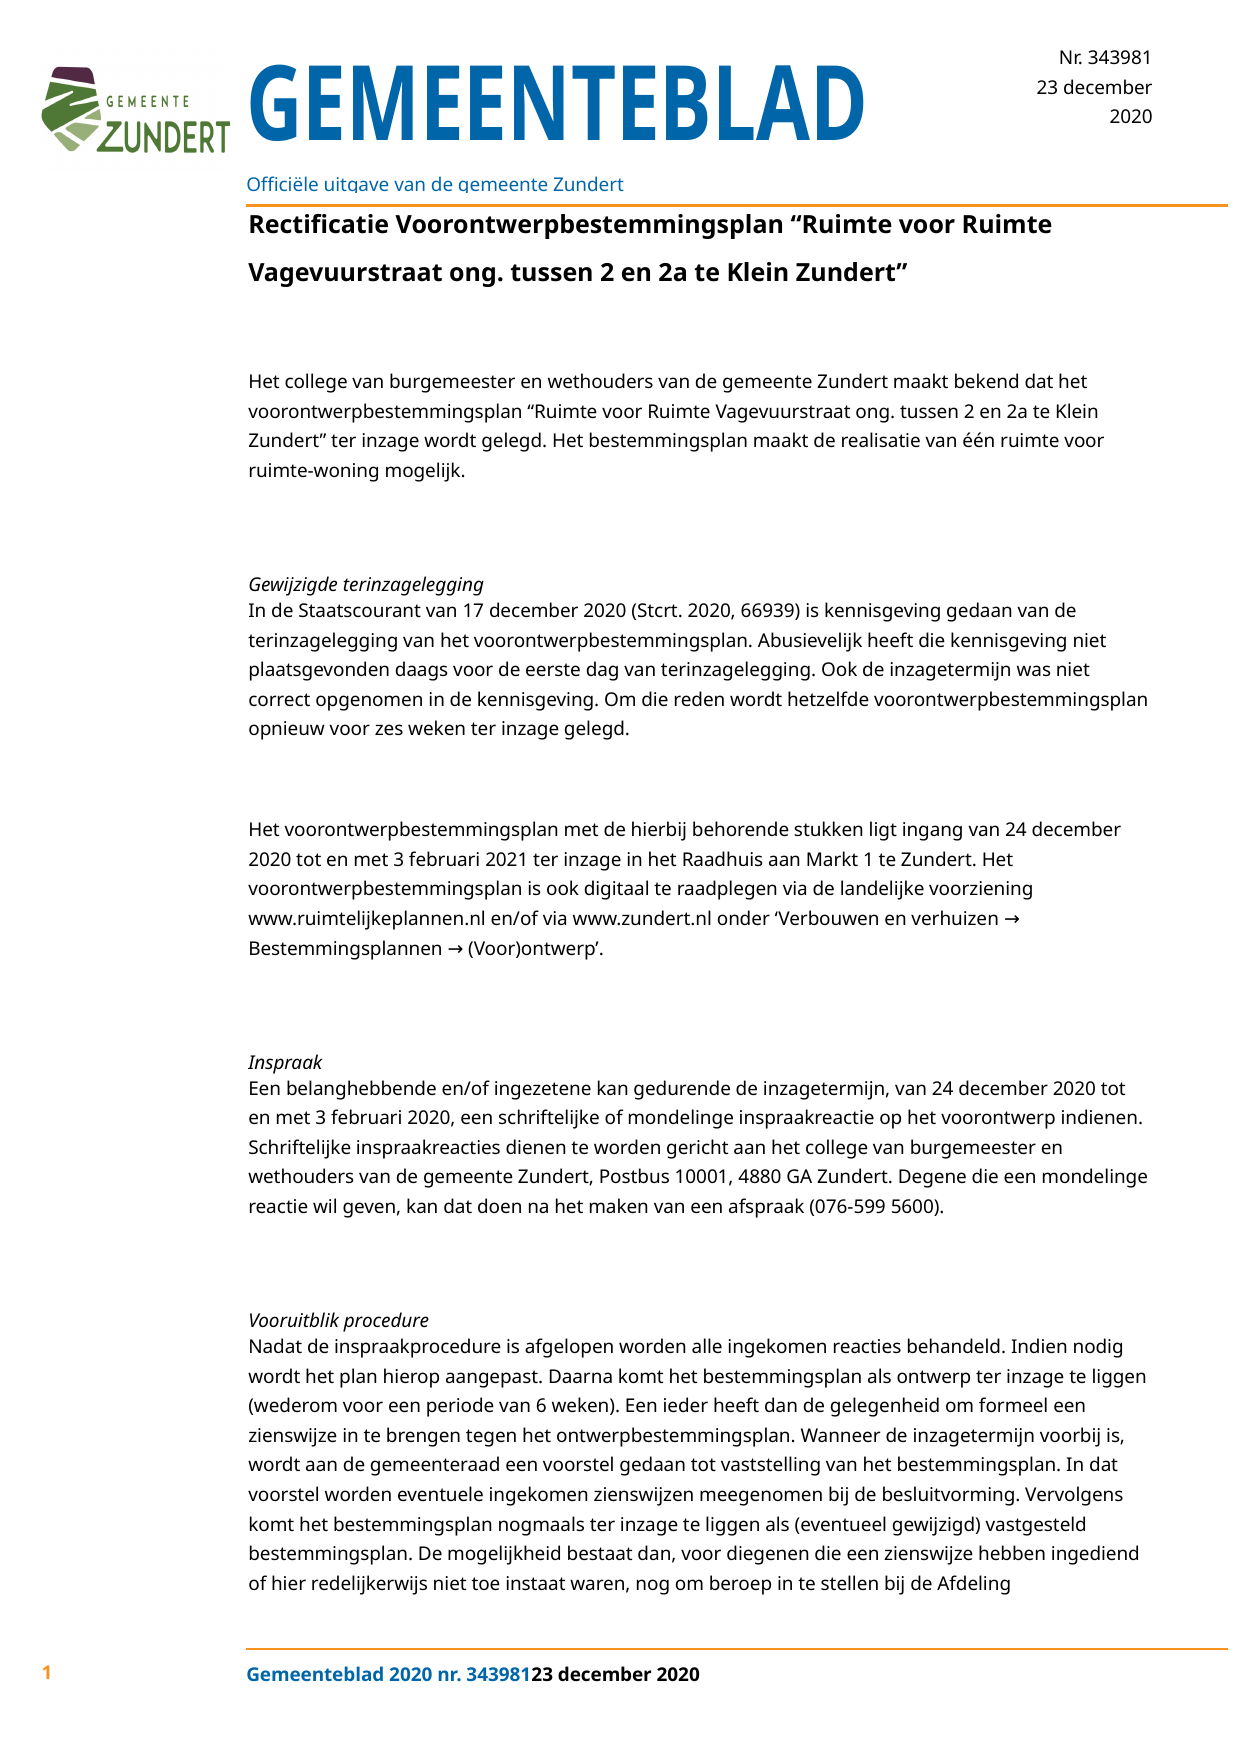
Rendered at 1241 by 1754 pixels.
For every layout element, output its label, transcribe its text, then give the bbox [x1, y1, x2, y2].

text Rectificatie Voorontwerpbestemmingsplan “Ruimte voor Ruimte Vagevuurstraat ong. tussen 2 en 2a te Klein Zundert” [248, 207, 1152, 288]
text Het college van burgemeester en wethouders van de gemeente Zundert maakt bekend dat het voorontwerpbestemmingsplan “Ruimte voor Ruimte Vagevuurstraat ong. tussen 2 en 2a te Klein Zundert” ter inzage wordt gelegd. Het bestemmingsplan maakt de realisatie van één ruimte voor ruimte-woning mogelijk. [248, 368, 1152, 483]
text Een belanghebbende en/of ingezetene kan gedurende de inzagetermijn, van 24 december 2020 tot en met 3 februari 2020, een schriftelijke of mondelinge inspraakreactie op het voorontwerp indienen. Schriftelijke inspraakreacties dienen te worden gericht aan het college van burgemeester en wethouders van de gemeente Zundert, Postbus 10001, 4880 GA Zundert. Degene die een mondelinge reactie wil geven, kan dat doen na het maken van een afspraak (076-599 5600). [248, 1075, 1152, 1219]
text Het voorontwerpbestemmingsplan met de hierbij behorende stukken ligt ingang van 24 december 2020 tot en met 3 februari 2021 ter inzage in het Raadhuis aan Markt 1 te Zundert. Het voorontwerpbestemmingsplan is ook digitaal te raadplegen via de landelijke voorziening www.ruimtelijkeplannen.nl en/of via www.zundert.nl onder ‘Verbouwen en verhuizen → Bestemmingsplannen → (Voor)ontwerp’. [248, 816, 1152, 960]
text Vooruitblik procedure [248, 1307, 1152, 1333]
text Gewijzigde terinzagelegging [248, 571, 1152, 597]
picture [41, 47, 231, 172]
text In de Staatscourant van 17 december 2020 (Stcrt. 2020, 66939) is kennisgeving gedaan van de terinzagelegging van het voorontwerpbestemmingsplan. Abusievelijk heeft die kennisgeving niet plaatsgevonden daags voor de eerste dag van terinzagelegging. Ook de inzagetermijn was niet correct opgenomen in de kennisgeving. Om die reden wordt hetzelfde voorontwerpbestemmingsplan opnieuw voor zes weken ter inzage gelegd. [248, 597, 1152, 741]
text Nadat de inspraakprocedure is afgelopen worden alle ingekomen reacties behandeld. Indien nodig wordt het plan hierop aangepast. Daarna komt het bestemmingsplan als ontwerp ter inzage te liggen (wederom voor een periode van 6 weken). Een ieder heeft dan de gelegenheid om formeel een zienswijze in te brengen tegen het ontwerpbestemmingsplan. Wanneer de inzagetermijn voorbij is, wordt aan de gemeenteraad een voorstel gedaan tot vaststelling van het bestemmingsplan. In dat voorstel worden eventuele ingekomen zienswijzen meegenomen bij de besluitvorming. Vervolgens komt het bestemmingsplan nogmaals ter inzage te liggen als (eventueel gewijzigd) vastgesteld bestemmingsplan. De mogelijkheid bestaat dan, voor diegenen die een zienswijze hebben ingediend of hier redelijkerwijs niet toe instaat waren, nog om beroep in te stellen bij de Afdeling [248, 1333, 1152, 1596]
text Inspraak [248, 1049, 1152, 1075]
